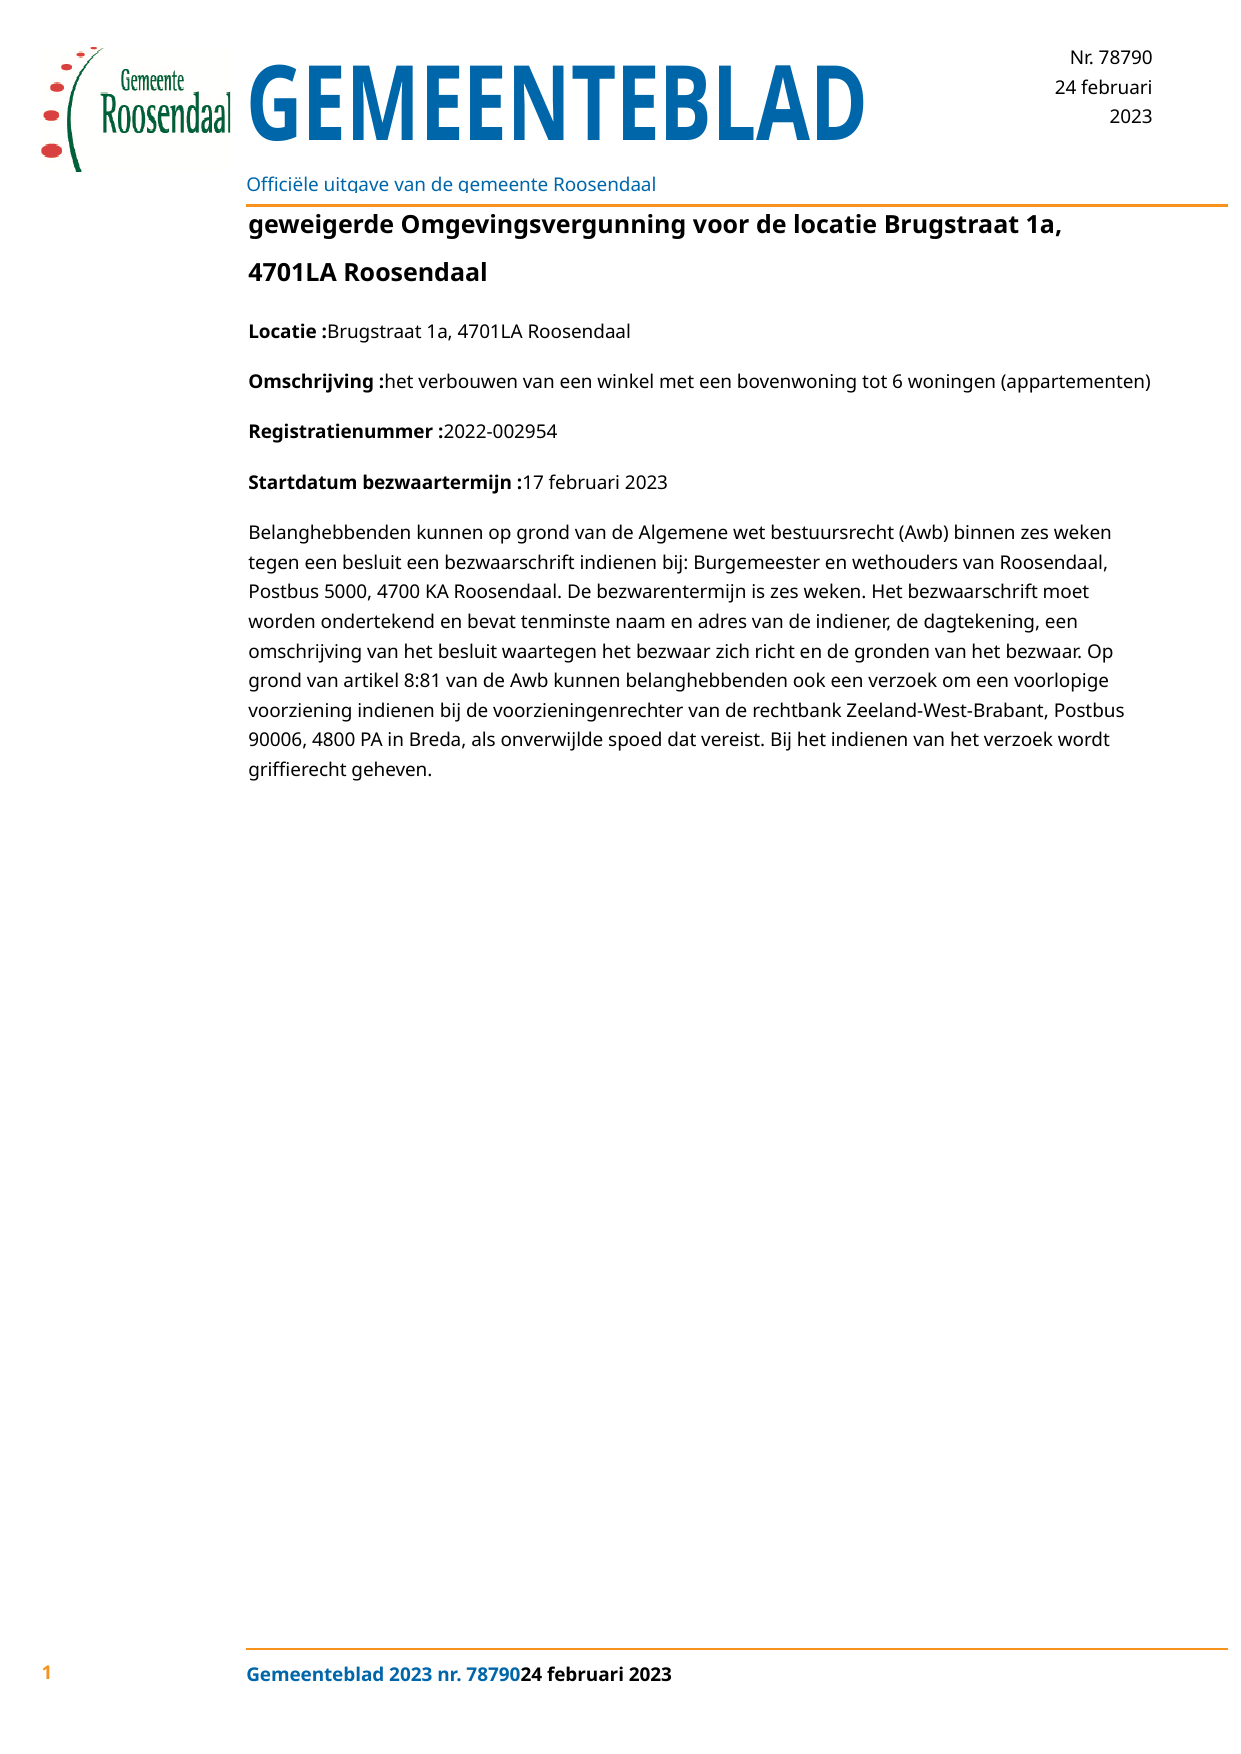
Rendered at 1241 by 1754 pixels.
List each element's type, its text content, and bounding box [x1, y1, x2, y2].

text Belanghebbenden kunnen op grond van de Algemene wet bestuursrecht (Awb) binnen zes weken tegen een besluit een bezwaarschrift indienen bij: Burgemeester en wethouders van Roosendaal, Postbus 5000, 4700 KA Roosendaal. De bezwarentermijn is zes weken. Het bezwaarschrift moet worden ondertekend en bevat tenminste naam en adres van de indiener, de dagtekening, een omschrijving van het besluit waartegen het bezwaar zich richt en de gronden van het bezwaar. Op grond van artikel 8:81 van de Awb kunnen belanghebbenden ook een verzoek om een voorlopige voorziening indienen bij de voorzieningenrechter van de rechtbank Zeeland-West-Brabant, Postbus 90006, 4800 PA in Breda, als onverwijlde spoed dat vereist. Bij het indienen van het verzoek wordt griffierecht geheven. [248, 519, 1152, 782]
text Omschrijving :het verbouwen van een winkel met een bovenwoning tot 6 woningen (appartementen) [248, 368, 1152, 394]
text Startdatum bezwaartermijn :17 februari 2023 [248, 469, 1152, 495]
text Registratienummer :2022-002954 [248, 419, 1152, 444]
picture [41, 47, 231, 172]
text geweigerde Omgevingsvergunning voor de locatie Brugstraat 1a, 4701LA Roosendaal [248, 207, 1152, 288]
text Locatie :Brugstraat 1a, 4701LA Roosendaal [248, 318, 1152, 344]
